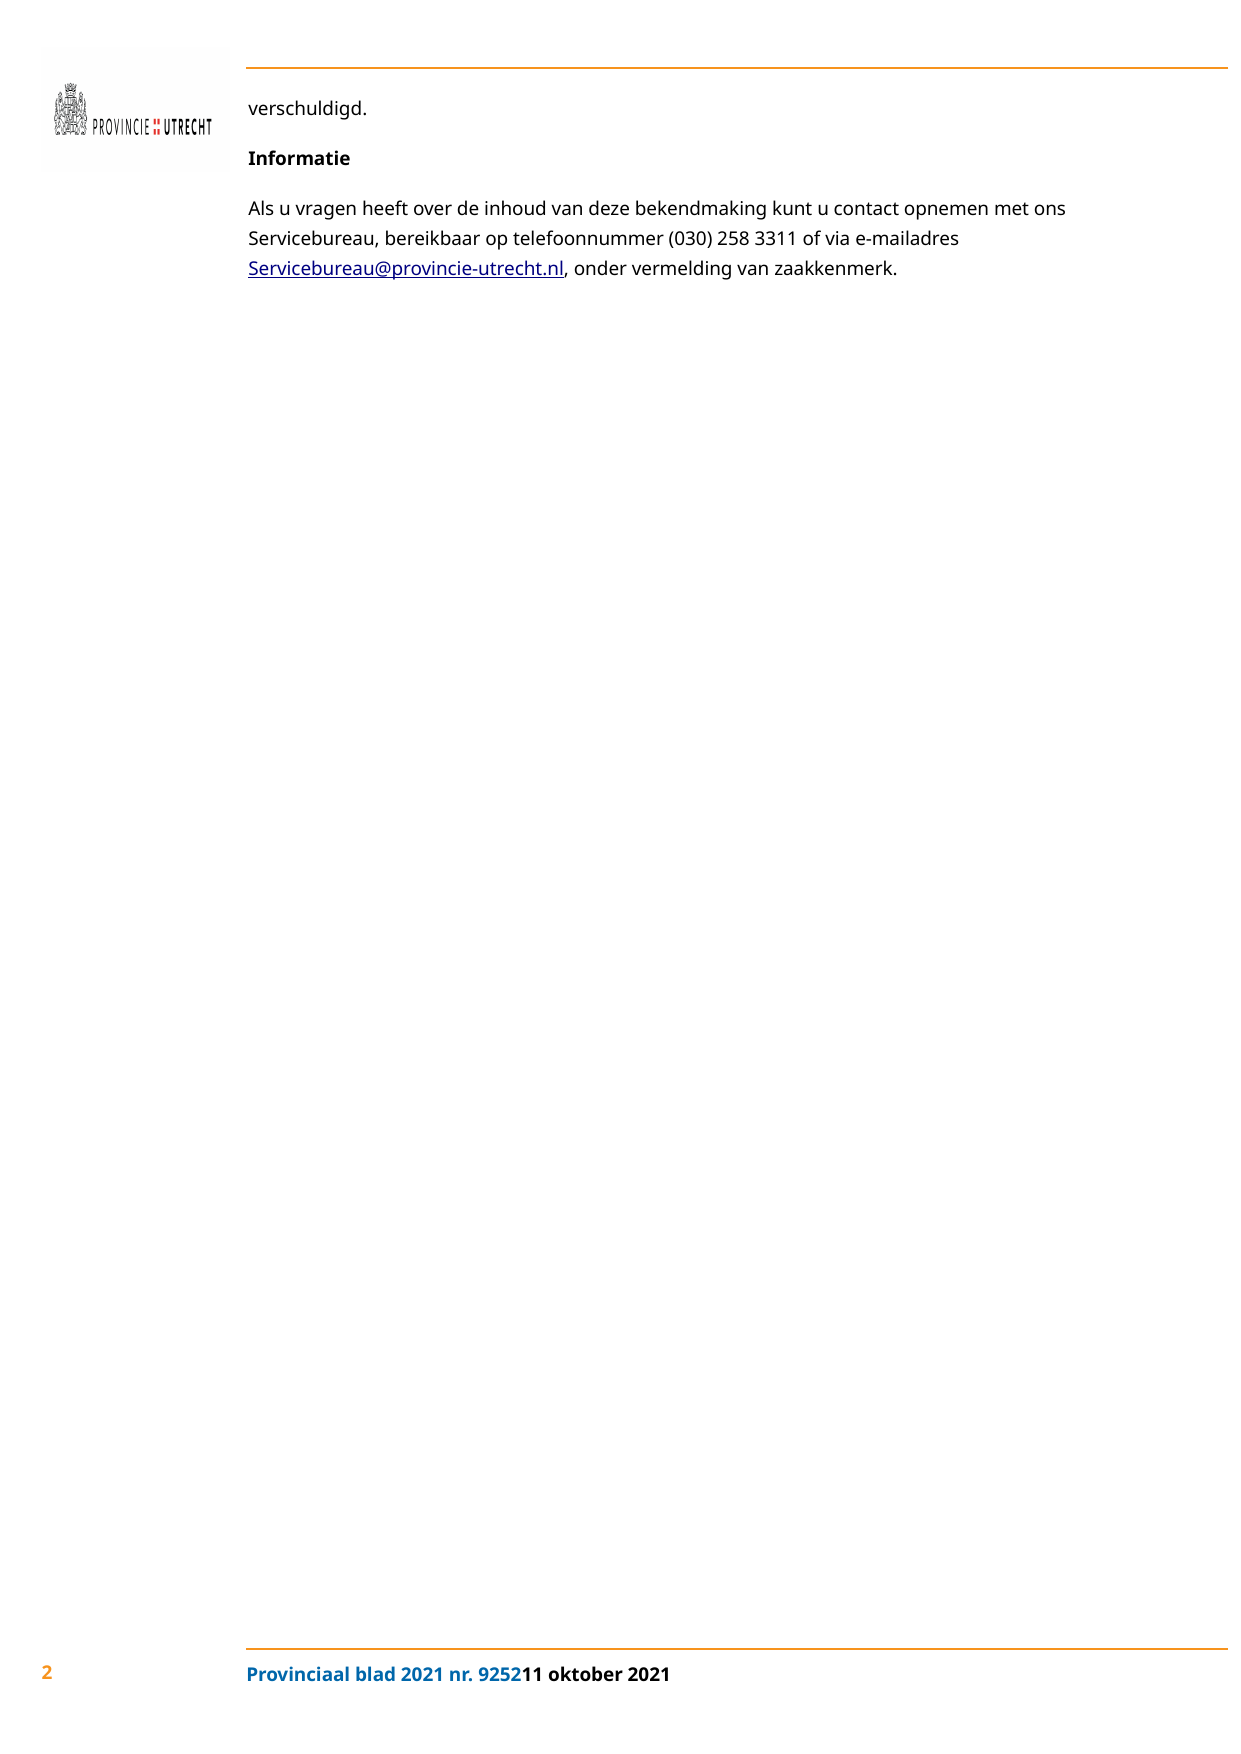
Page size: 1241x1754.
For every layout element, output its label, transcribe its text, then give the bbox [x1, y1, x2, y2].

text Informatie [248, 145, 1152, 171]
picture [41, 47, 231, 172]
text verschuldigd. [248, 95, 1152, 121]
text Als u vragen heeft over de inhoud van deze bekendmaking kunt u contact opnemen met ons Servicebureau, bereikbaar op telefoonnummer (030) 258 3311 of via e-mailadres Servicebureau@provincie-utrecht.nl, onder vermelding van zaakkenmerk. [248, 196, 1152, 281]
